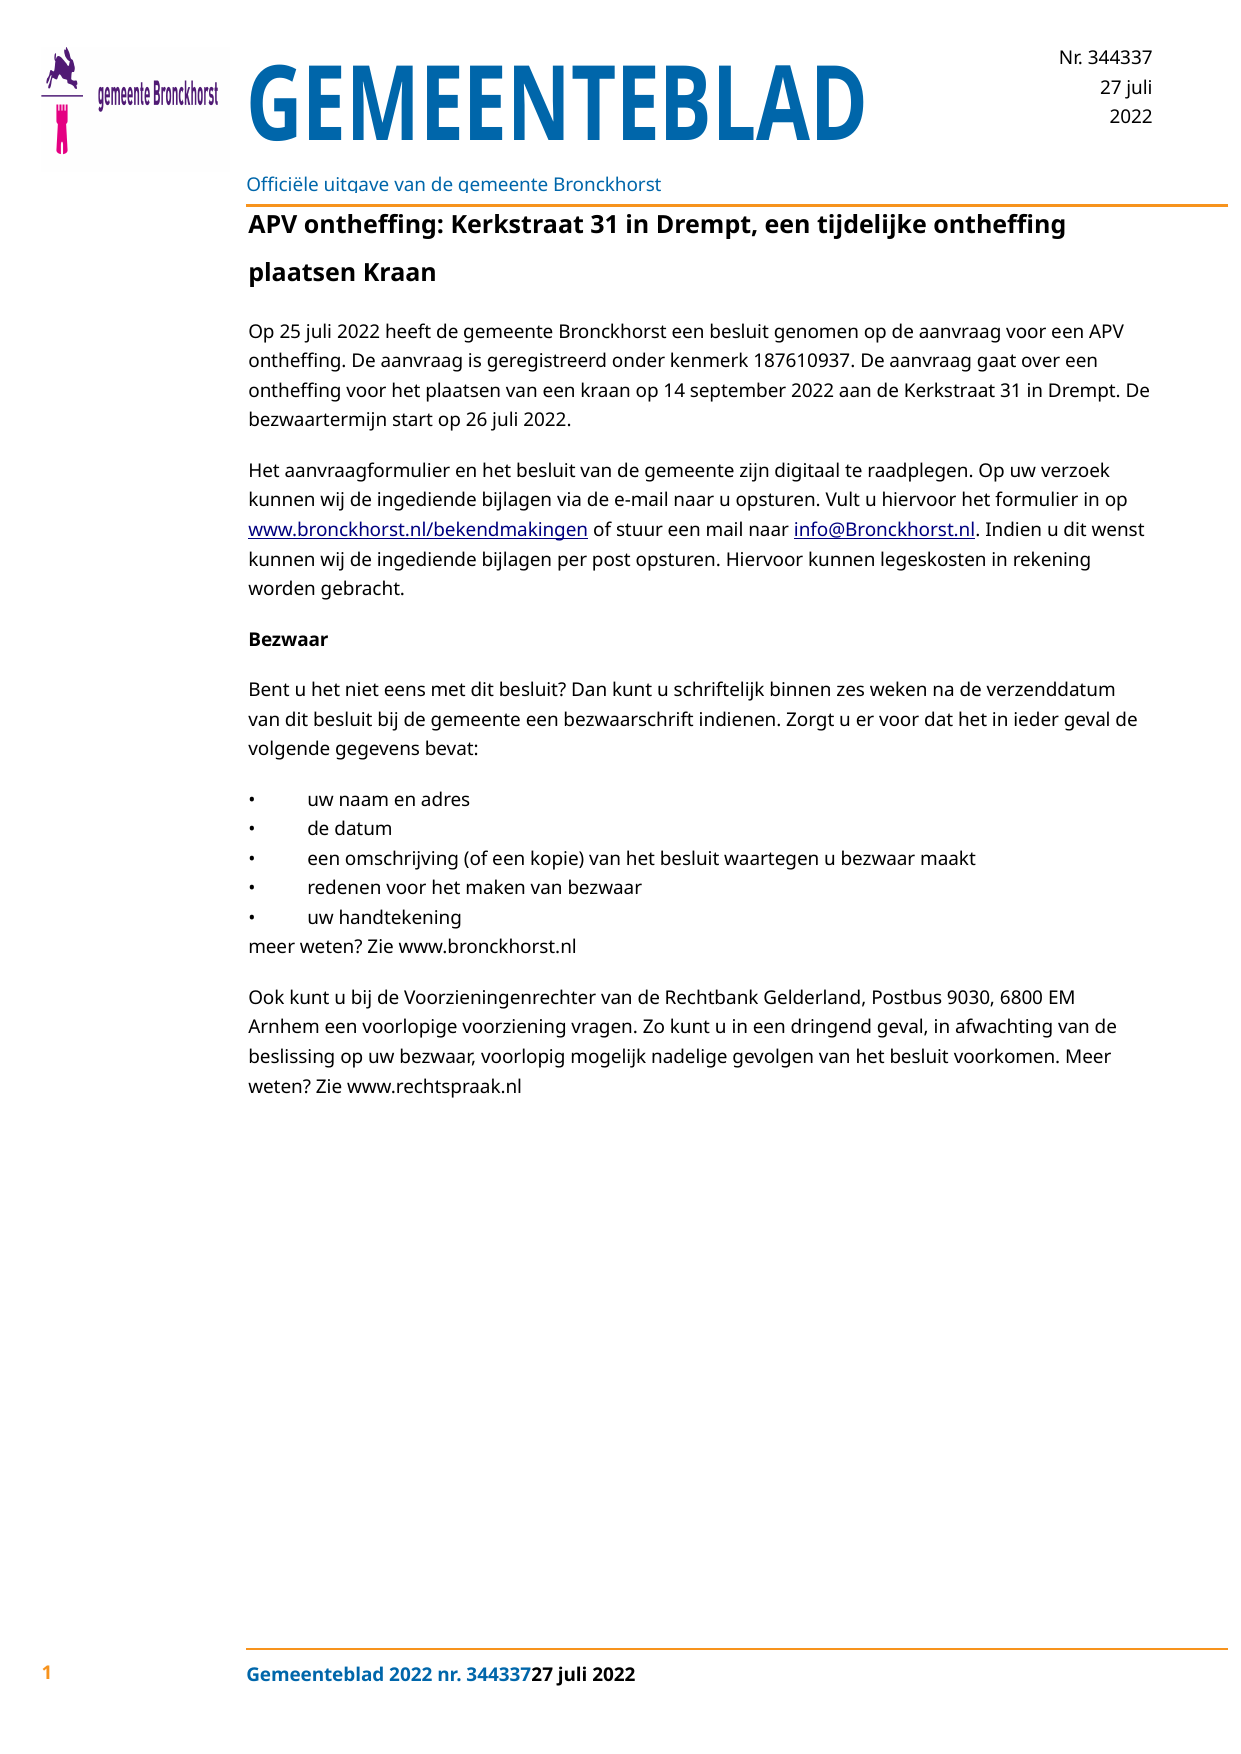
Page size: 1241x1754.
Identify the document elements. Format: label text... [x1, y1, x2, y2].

text Ook kunt u bij de Voorzieningenrechter van de Rechtbank Gelderland, Postbus 9030, 6800 EM Arnhem een voorlopige voorziening vragen. Zo kunt u in een dringend geval, in afwachting van de beslissing op uw bezwaar, voorlopig mogelijk nadelige gevolgen van het besluit voorkomen. Meer weten? Zie www.rechtspraak.nl [248, 984, 1152, 1099]
text Bezwaar [248, 626, 1152, 652]
list uw handtekening [248, 904, 1152, 930]
text Op 25 juli 2022 heeft de gemeente Bronckhorst een besluit genomen op de aanvraag voor een APV ontheffing. De aanvraag is geregistreerd onder kenmerk 187610937. De aanvraag gaat over een ontheffing voor het plaatsen van een kraan op 14 september 2022 aan de Kerkstraat 31 in Drempt. De bezwaartermijn start op 26 juli 2022. [248, 318, 1152, 432]
list redenen voor het maken van bezwaar [248, 874, 1152, 900]
text Bent u het niet eens met dit besluit? Dan kunt u schriftelijk binnen zes weken na de verzenddatum van dit besluit bij de gemeente een bezwaarschrift indienen. Zorgt u er voor dat het in ieder geval de volgende gegevens bevat: [248, 676, 1152, 761]
picture [41, 47, 231, 172]
list uw naam en adres [248, 786, 1152, 812]
list een omschrijving (of een kopie) van het besluit waartegen u bezwaar maakt [248, 845, 1152, 871]
list de datum [248, 815, 1152, 841]
text APV ontheffing: Kerkstraat 31 in Drempt, een tijdelijke ontheffing plaatsen Kraan [248, 207, 1152, 288]
text Het aanvraagformulier en het besluit van de gemeente zijn digitaal te raadplegen. Op uw verzoek kunnen wij de ingediende bijlagen via de e-mail naar u opsturen. Vult u hiervoor het formulier in op www.bronckhorst.nl/bekendmakingen of stuur een mail naar info@Bronckhorst.nl. Indien u dit wenst kunnen wij de ingediende bijlagen per post opsturen. Hiervoor kunnen legeskosten in rekening worden gebracht. [248, 457, 1152, 601]
text meer weten? Zie www.bronckhorst.nl [248, 934, 1152, 959]
